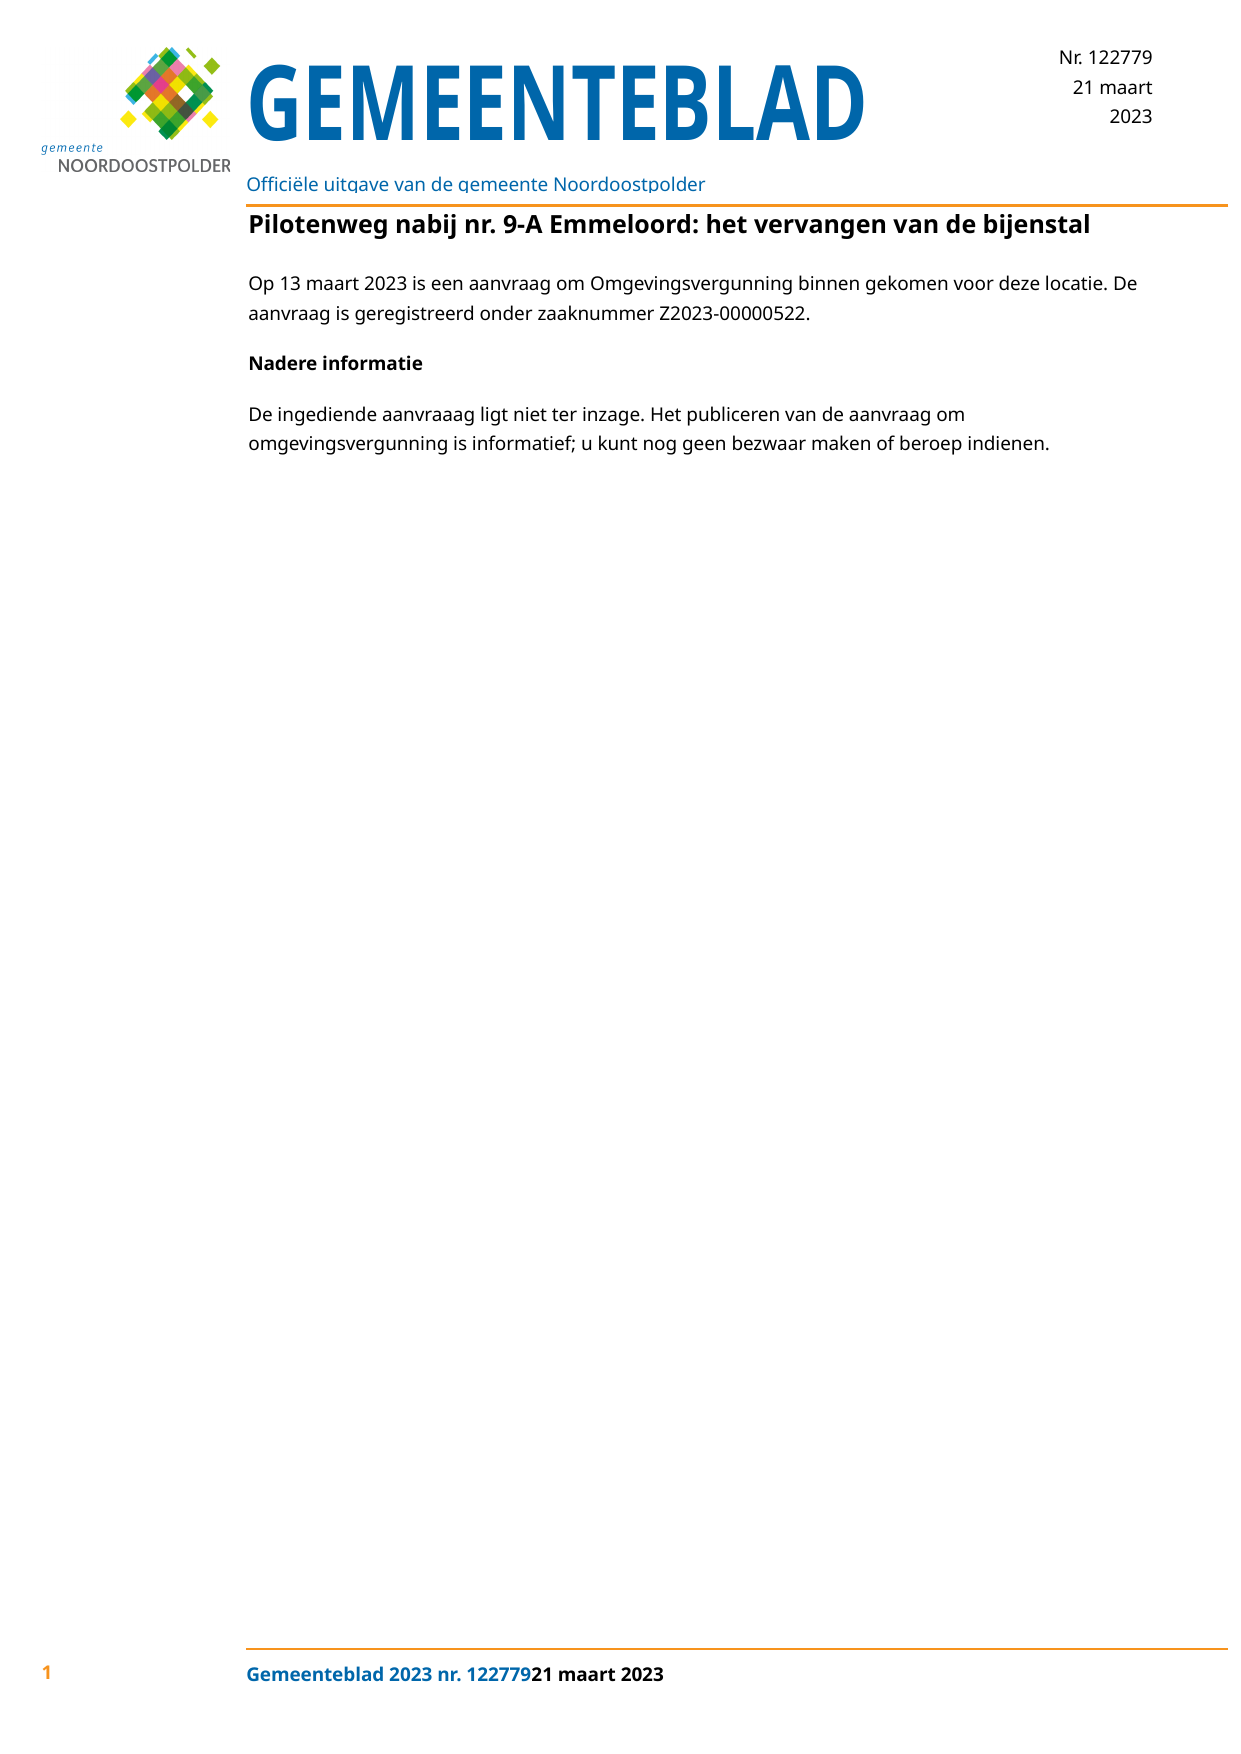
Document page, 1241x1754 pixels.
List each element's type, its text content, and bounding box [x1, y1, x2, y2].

text Op 13 maart 2023 is een aanvraag om Omgevingsvergunning binnen gekomen voor deze locatie. De aanvraag is geregistreerd onder zaaknummer Z2023-00000522. [248, 270, 1152, 326]
text Pilotenweg nabij nr. 9-A Emmeloord: het vervangen van de bijenstal [248, 207, 1152, 241]
text De ingediende aanvraaag ligt niet ter inzage. Het publiceren van de aanvraag om omgevingsvergunning is informatief; u kunt nog geen bezwaar maken of beroep indienen. [248, 401, 1152, 456]
text Nadere informatie [248, 350, 1152, 376]
picture [41, 47, 231, 172]
